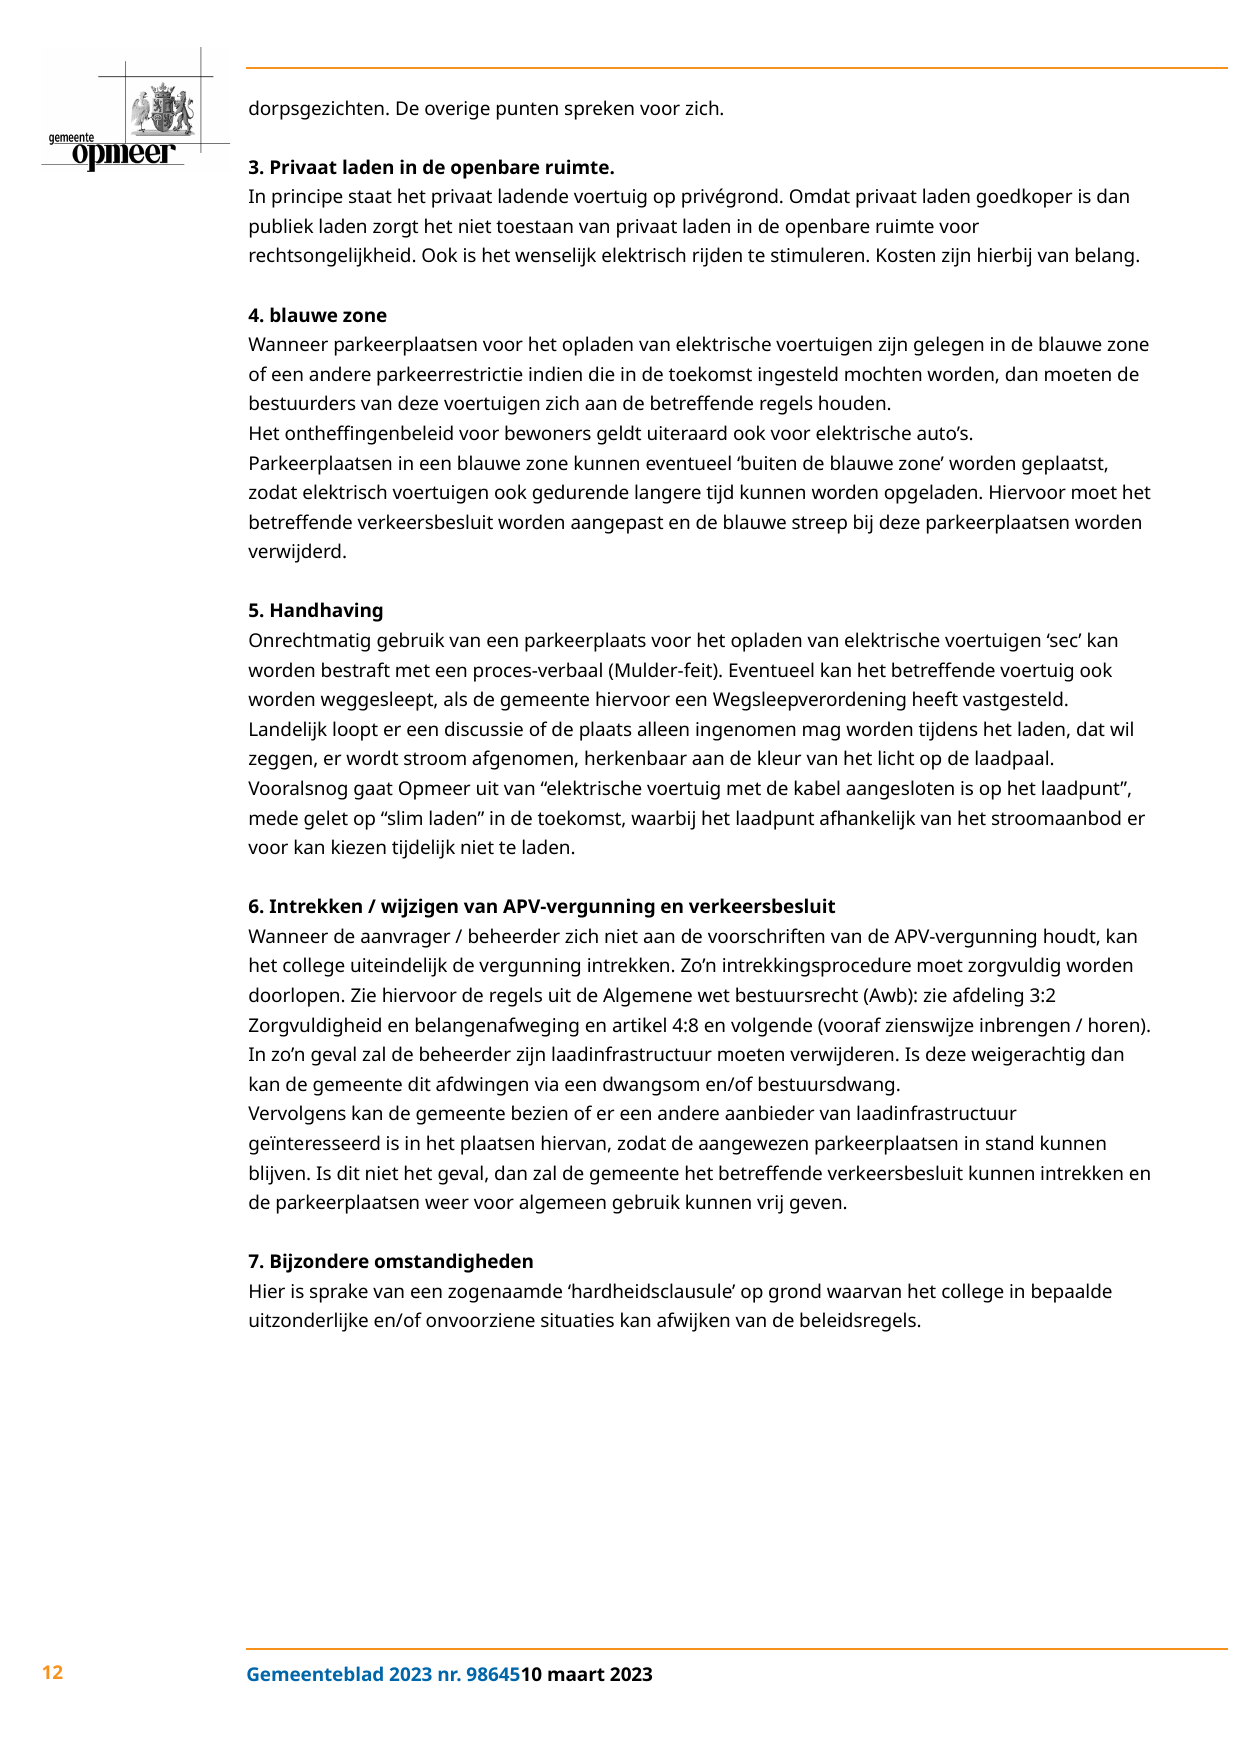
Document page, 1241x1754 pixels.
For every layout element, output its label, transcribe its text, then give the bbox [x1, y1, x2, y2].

text Het ontheffingenbeleid voor bewoners geldt uiteraard ook voor elektrische auto’s. [248, 420, 1152, 446]
text Vervolgens kan de gemeente bezien of er een andere aanbieder van laadinfrastructuur geïnteresseerd is in het plaatsen hiervan, zodat de aangewezen parkeerplaatsen in stand kunnen blijven. Is dit niet het geval, dan zal de gemeente het betreffende verkeersbesluit kunnen intrekken en de parkeerplaatsen weer voor algemeen gebruik kunnen vrij geven. [248, 1101, 1152, 1215]
text Wanneer de aanvrager / beheerder zich niet aan de voorschriften van de APV-vergunning houdt, kan het college uiteindelijk de vergunning intrekken. Zo’n intrekkingsprocedure moet zorgvuldig worden doorlopen. Zie hiervoor de regels uit de Algemene wet bestuursrecht (Awb): zie afdeling 3:2 Zorgvuldigheid en belangenafweging en artikel 4:8 en volgende (vooraf zienswijze inbrengen / horen). [248, 923, 1152, 1038]
text 7. Bijzondere omstandigheden [248, 1248, 1152, 1274]
text Parkeerplaatsen in een blauwe zone kunnen eventueel ‘buiten de blauwe zone’ worden geplaatst, zodat elektrisch voertuigen ook gedurende langere tijd kunnen worden opgeladen. Hiervoor moet het betreffende verkeersbesluit worden aangepast en de blauwe streep bij deze parkeerplaatsen worden verwijderd. [248, 450, 1152, 564]
text In principe staat het privaat ladende voertuig op privégrond. Omdat privaat laden goedkoper is dan publiek laden zorgt het niet toestaan van privaat laden in de openbare ruimte voor rechtsongelijkheid. Ook is het wenselijk elektrisch rijden te stimuleren. Kosten zijn hierbij van belang. [248, 183, 1152, 268]
text Hier is sprake van een zogenaamde ‘hardheidsclausule’ op grond waarvan het college in bepaalde uitzonderlijke en/of onvoorziene situaties kan afwijken van de beleidsregels. [248, 1278, 1152, 1333]
text Onrechtmatig gebruik van een parkeerplaats voor het opladen van elektrische voertuigen ‘sec’ kan worden bestraft met een proces-verbaal (Mulder-feit). Eventueel kan het betreffende voertuig ook worden weggesleept, als de gemeente hiervoor een Wegsleepverordening heeft vastgesteld. Landelijk loopt er een discussie of de plaats alleen ingenomen mag worden tijdens het laden, dat wil zeggen, er wordt stroom afgenomen, herkenbaar aan de kleur van het licht op de laadpaal. Vooralsnog gaat Opmeer uit van “elektrische voertuig met de kabel aangesloten is op het laadpunt”, mede gelet op “slim laden” in de toekomst, waarbij het laadpunt afhankelijk van het stroomaanbod er voor kan kiezen tijdelijk niet te laden. [248, 627, 1152, 860]
text In zo’n geval zal de beheerder zijn laadinfrastructuur moeten verwijderen. Is deze weigerachtig dan kan de gemeente dit afdwingen via een dwangsom en/of bestuursdwang. [248, 1041, 1152, 1097]
text Wanneer parkeerplaatsen voor het opladen van elektrische voertuigen zijn gelegen in de blauwe zone of een andere parkeerrestrictie indien die in de toekomst ingesteld mochten worden, dan moeten de bestuurders van deze voertuigen zich aan de betreffende regels houden. [248, 331, 1152, 416]
text 6. Intrekken / wijzigen van APV-vergunning en verkeersbesluit [248, 893, 1152, 919]
text 4. blauwe zone [248, 302, 1152, 328]
text 5. Handhaving [248, 598, 1152, 623]
text dorpsgezichten. De overige punten spreken voor zich. [248, 95, 1152, 121]
picture [41, 47, 231, 172]
text 3. Privaat laden in de openbare ruimte. [248, 154, 1152, 180]
